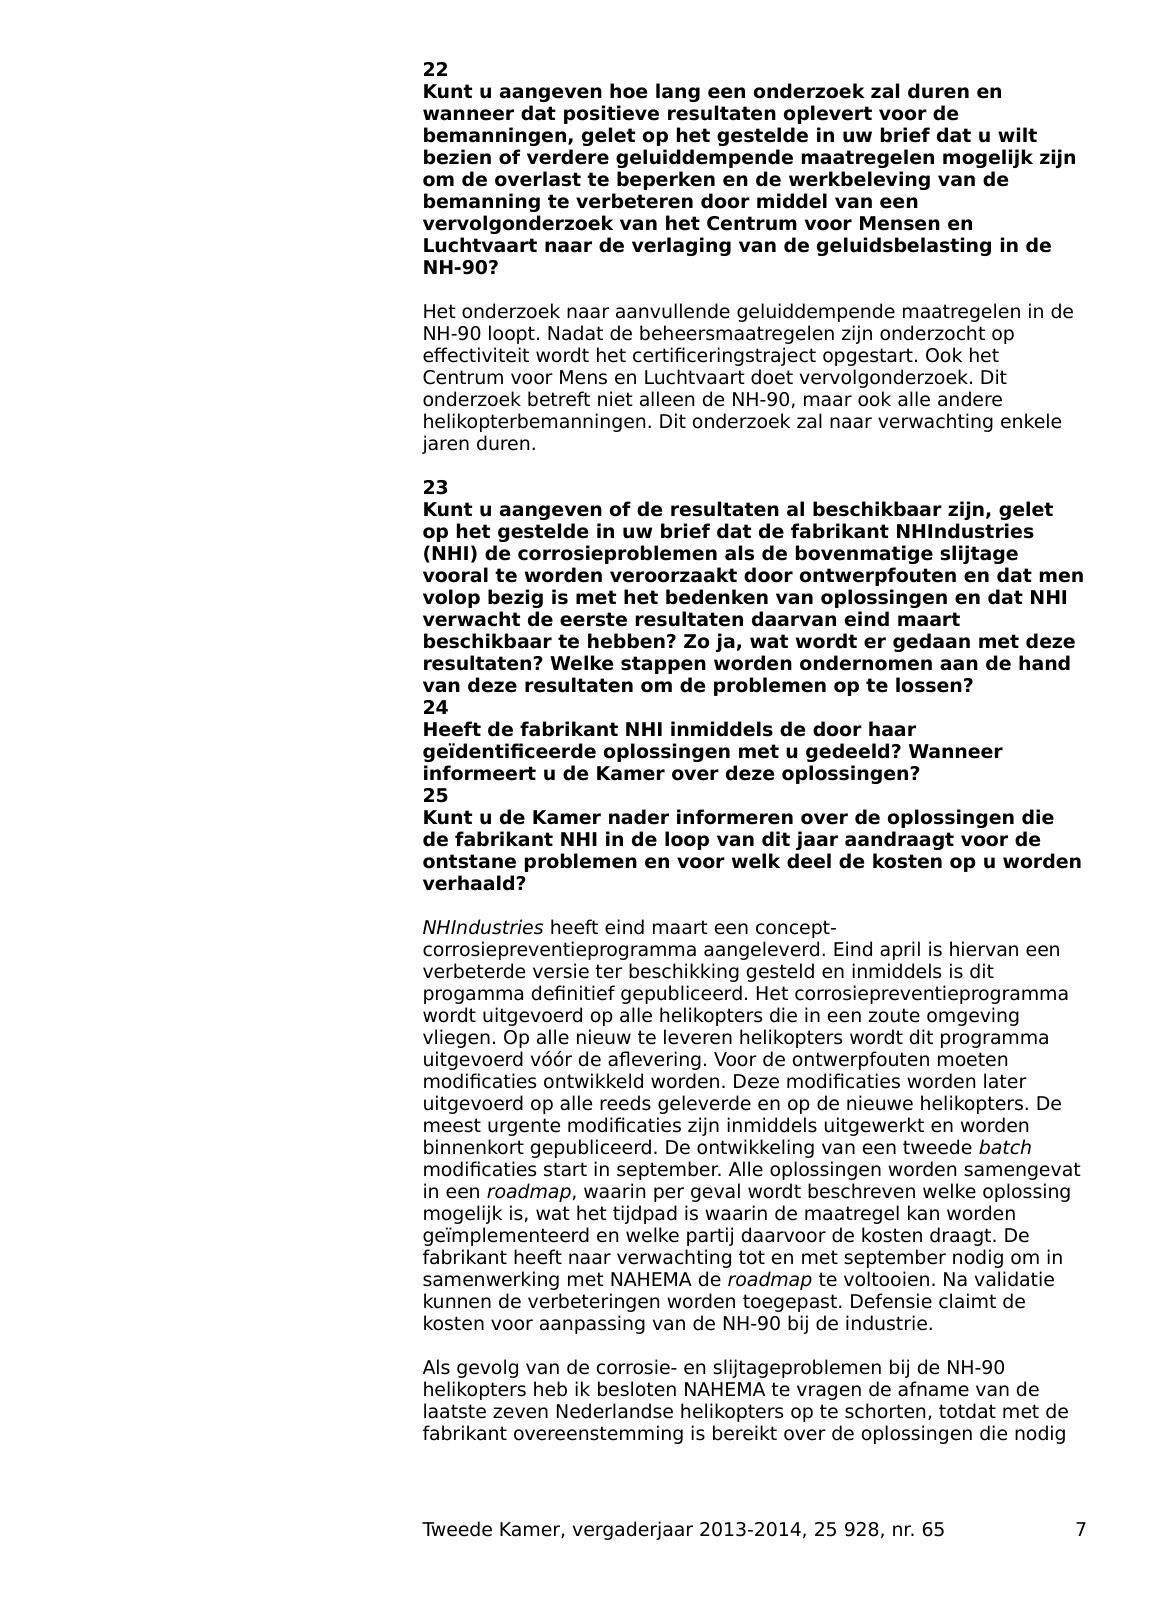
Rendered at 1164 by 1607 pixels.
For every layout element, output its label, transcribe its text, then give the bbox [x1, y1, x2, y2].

text Het onderzoek naar aanvullende geluiddempende maatregelen in de NH-90 loopt. Nadat de beheersmaatregelen zijn onderzocht op effectiviteit wordt het certificeringstraject opgestart. Ook het Centrum voor Mens en Luchtvaart doet vervolgonderzoek. Dit onderzoek betreft niet alleen de NH-90, maar ook alle andere helikopterbemanningen. Dit onderzoek zal naar verwachting enkele jaren duren. [422, 301, 1087, 455]
text Kunt u aangeven hoe lang een onderzoek zal duren en wanneer dat positieve resultaten oplevert voor de bemanningen, gelet op het gestelde in uw brief dat u wilt bezien of verdere geluiddempende maatregelen mogelijk zijn om de overlast te beperken en de werkbeleving van de bemanning te verbeteren door middel van een vervolgonderzoek van het Centrum voor Mensen en Luchtvaart naar de verlaging van de geluidsbelasting in de NH-90? [422, 81, 1087, 279]
text Heeft de fabrikant NHI inmiddels de door haar geïdentificeerde oplossingen met u gedeeld? Wanneer informeert u de Kamer over deze oplossingen? [422, 719, 1087, 785]
text NHIndustries heeft eind maart een concept-corrosiepreventieprogramma aangeleverd. Eind april is hiervan een verbeterde versie ter beschikking gesteld en inmiddels is dit progamma definitief gepubliceerd. Het corrosiepreventieprogramma wordt uitgevoerd op alle helikopters die in een zoute omgeving vliegen. Op alle nieuw te leveren helikopters wordt dit programma uitgevoerd vóór de aflevering. Voor de ontwerpfouten moeten modificaties ontwikkeld worden. Deze modificaties worden later uitgevoerd op alle reeds geleverde en op de nieuwe helikopters. De meest urgente modificaties zijn inmiddels uitgewerkt en worden binnenkort gepubliceerd. De ontwikkeling van een tweede batch modificaties start in september. Alle oplossingen worden samengevat in een roadmap, waarin per geval wordt beschreven welke oplossing mogelijk is, wat het tijdpad is waarin de maatregel kan worden geïmplementeerd en welke partij daarvoor de kosten draagt. De fabrikant heeft naar verwachting tot en met september nodig om in samenwerking met NAHEMA de roadmap te voltooien. Na validatie kunnen de verbeteringen worden toegepast. Defensie claimt de kosten voor aanpassing van de NH-90 bij de industrie. [422, 917, 1087, 1334]
text Kunt u aangeven of de resultaten al beschikbaar zijn, gelet op het gestelde in uw brief dat de fabrikant NHIndustries (NHI) de corrosieproblemen als de bovenmatige slijtage vooral te worden veroorzaakt door ontwerpfouten en dat men volop bezig is met het bedenken van oplossingen en dat NHI verwacht de eerste resultaten daarvan eind maart beschikbaar te hebben? Zo ja, wat wordt er gedaan met deze resultaten? Welke stappen worden ondernomen aan de hand van deze resultaten om de problemen op te lossen? [422, 499, 1087, 697]
text Kunt u de Kamer nader informeren over de oplossingen die de fabrikant NHI in de loop van dit jaar aandraagt voor de ontstane problemen en voor welk deel de kosten op u worden verhaald? [422, 807, 1087, 895]
text 25 [422, 785, 1087, 807]
text 22 [422, 59, 1087, 81]
text 24 [422, 697, 1087, 719]
text 23 [422, 477, 1087, 499]
text Als gevolg van de corrosie- en slijtageproblemen bij de NH-90 helikopters heb ik besloten NAHEMA te vragen de afname van de laatste zeven Nederlandse helikopters op te schorten, totdat met de fabrikant overeenstemming is bereikt over de oplossingen die nodig [422, 1357, 1087, 1444]
